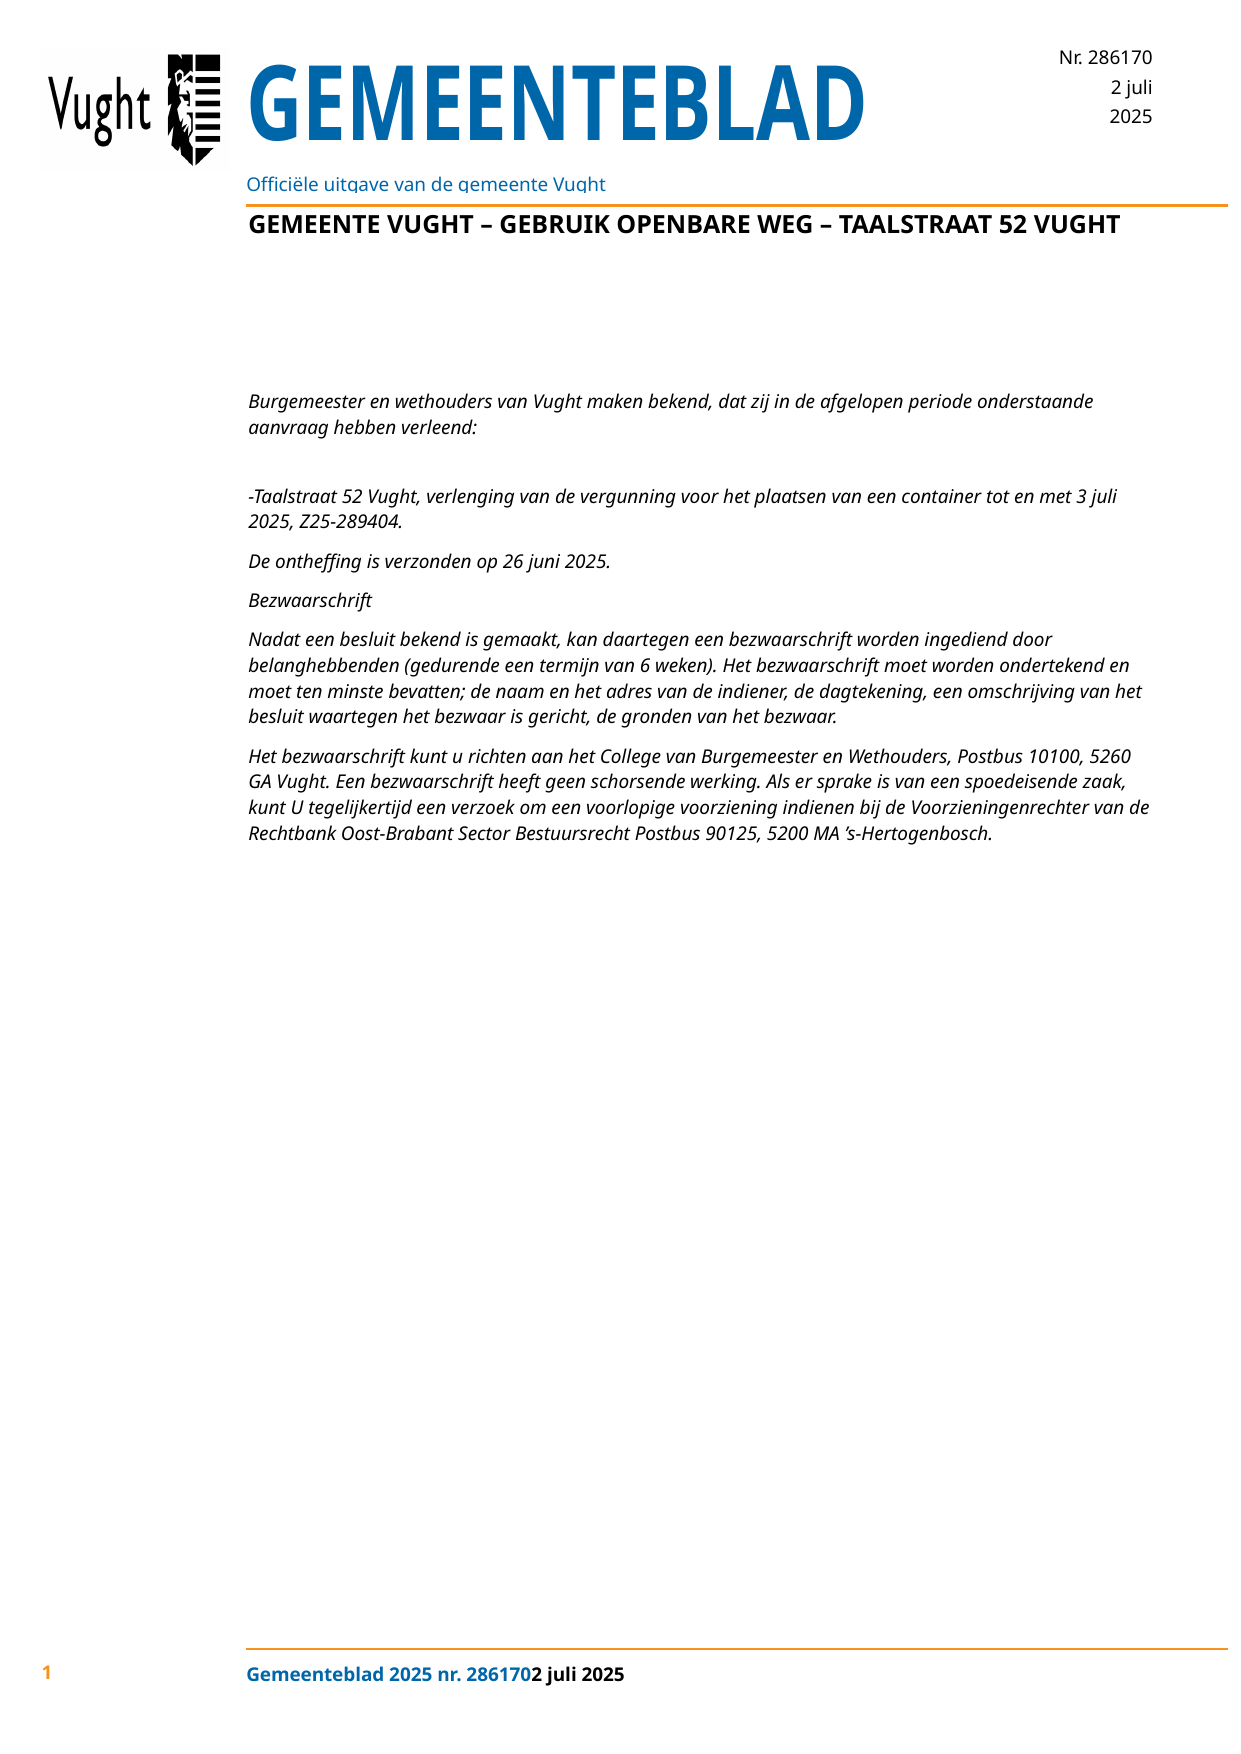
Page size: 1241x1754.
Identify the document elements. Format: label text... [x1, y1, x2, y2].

text De ontheffing is verzonden op 26 juni 2025. [248, 548, 1152, 574]
text -Taalstraat 52 Vught, verlenging van de vergunning voor het plaatsen van een container tot en met 3 juli 2025, Z25-289404. [248, 483, 1152, 534]
text Nadat een besluit bekend is gemaakt, kan daartegen een bezwaarschrift worden ingediend door belanghebbenden (gedurende een termijn van 6 weken). Het bezwaarschrift moet worden ondertekend en moet ten minste bevatten; de naam en het adres van de indiener, de dagtekening, een omschrijving van het besluit waartegen het bezwaar is gericht, de gronden van het bezwaar. [248, 627, 1152, 729]
picture [41, 47, 231, 172]
text Bezwaarschrift [248, 587, 1152, 613]
text GEMEENTE VUGHT – GEBRUIK OPENBARE WEG – TAALSTRAAT 52 VUGHT [248, 207, 1152, 241]
text Burgemeester en wethouders van Vught maken bekend, dat zij in de afgelopen periode onderstaande aanvraag hebben verleend: [248, 388, 1152, 440]
text Het bezwaarschrift kunt u richten aan het College van Burgemeester en Wethouders, Postbus 10100, 5260 GA Vught. Een bezwaarschrift heeft geen schorsende werking. Als er sprake is van een spoedeisende zaak, kunt U tegelijkertijd een verzoek om een voorlopige voorziening indienen bij de Voorzieningenrechter van de Rechtbank Oost-Brabant Sector Bestuursrecht Postbus 90125, 5200 MA ’s-Hertogenbosch. [248, 743, 1152, 846]
